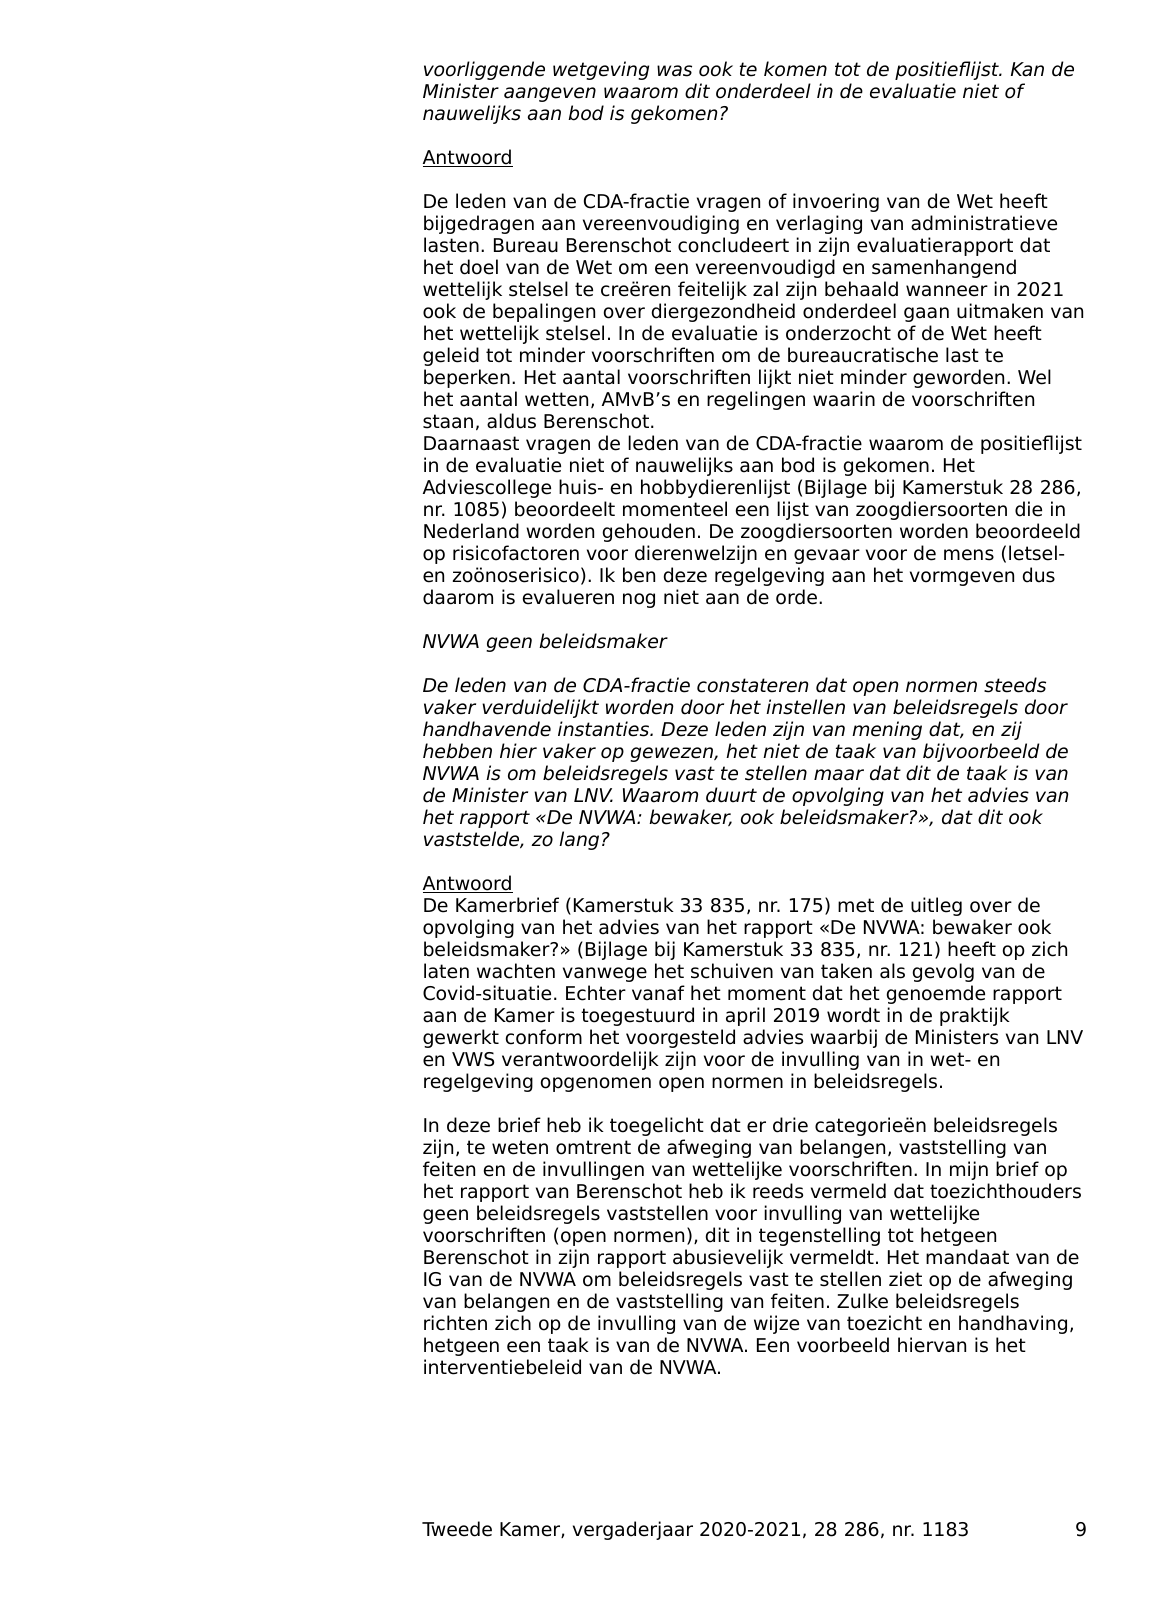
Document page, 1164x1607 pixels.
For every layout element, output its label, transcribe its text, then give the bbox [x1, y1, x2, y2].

subtitle NVWA geen beleidsmaker [422, 631, 1087, 653]
text Daarnaast vragen de leden van de CDA-fractie waarom de positieflijst in de evaluatie niet of nauwelijks aan bod is gekomen. Het Adviescollege huis- en hobbydierenlijst (Bijlage bij Kamerstuk 28 286, nr. 1085) beoordeelt momenteel een lijst van zoogdiersoorten die in Nederland worden gehouden. De zoogdiersoorten worden beoordeeld op risicofactoren voor dierenwelzijn en gevaar voor de mens (letsel- en zoönoserisico). Ik ben deze regelgeving aan het vormgeven dus daarom is evalueren nog niet aan de orde. [422, 433, 1087, 609]
subtitle Antwoord [422, 873, 1087, 895]
text De leden van de CDA-fractie constateren dat open normen steeds vaker verduidelijkt worden door het instellen van beleidsregels door handhavende instanties. Deze leden zijn van mening dat, en zij hebben hier vaker op gewezen, het niet de taak van bijvoorbeeld de NVWA is om beleidsregels vast te stellen maar dat dit de taak is van de Minister van LNV. Waarom duurt de opvolging van het advies van het rapport «De NVWA: bewaker, ook beleidsmaker?», dat dit ook vaststelde, zo lang? [422, 675, 1087, 851]
text voorliggende wetgeving was ook te komen tot de positieflijst. Kan de Minister aangeven waarom dit onderdeel in de evaluatie niet of nauwelijks aan bod is gekomen? [422, 59, 1087, 125]
text De Kamerbrief (Kamerstuk 33 835, nr. 175) met de uitleg over de opvolging van het advies van het rapport «De NVWA: bewaker ook beleidsmaker?» (Bijlage bij Kamerstuk 33 835, nr. 121) heeft op zich laten wachten vanwege het schuiven van taken als gevolg van de Covid-situatie. Echter vanaf het moment dat het genoemde rapport aan de Kamer is toegestuurd in april 2019 wordt in de praktijk gewerkt conform het voorgesteld advies waarbij de Ministers van LNV en VWS verantwoordelijk zijn voor de invulling van in wet- en regelgeving opgenomen open normen in beleidsregels. [422, 895, 1087, 1093]
text De leden van de CDA-fractie vragen of invoering van de Wet heeft bijgedragen aan vereenvoudiging en verlaging van administratieve lasten. Bureau Berenschot concludeert in zijn evaluatierapport dat het doel van de Wet om een vereenvoudigd en samenhangend wettelijk stelsel te creëren feitelijk zal zijn behaald wanneer in 2021 ook de bepalingen over diergezondheid onderdeel gaan uitmaken van het wettelijk stelsel. In de evaluatie is onderzocht of de Wet heeft geleid tot minder voorschriften om de bureaucratische last te beperken. Het aantal voorschriften lijkt niet minder geworden. Wel het aantal wetten, AMvB’s en regelingen waarin de voorschriften staan, aldus Berenschot. [422, 191, 1087, 433]
subtitle Antwoord [422, 147, 1087, 169]
text In deze brief heb ik toegelicht dat er drie categorieën beleidsregels zijn, te weten omtrent de afweging van belangen, vaststelling van feiten en de invullingen van wettelijke voorschriften. In mijn brief op het rapport van Berenschot heb ik reeds vermeld dat toezichthouders geen beleidsregels vaststellen voor invulling van wettelijke voorschriften (open normen), dit in tegenstelling tot hetgeen Berenschot in zijn rapport abusievelijk vermeldt. Het mandaat van de IG van de NVWA om beleidsregels vast te stellen ziet op de afweging van belangen en de vaststelling van feiten. Zulke beleidsregels richten zich op de invulling van de wijze van toezicht en handhaving, hetgeen een taak is van de NVWA. Een voorbeeld hiervan is het interventiebeleid van de NVWA. [422, 1115, 1087, 1379]
